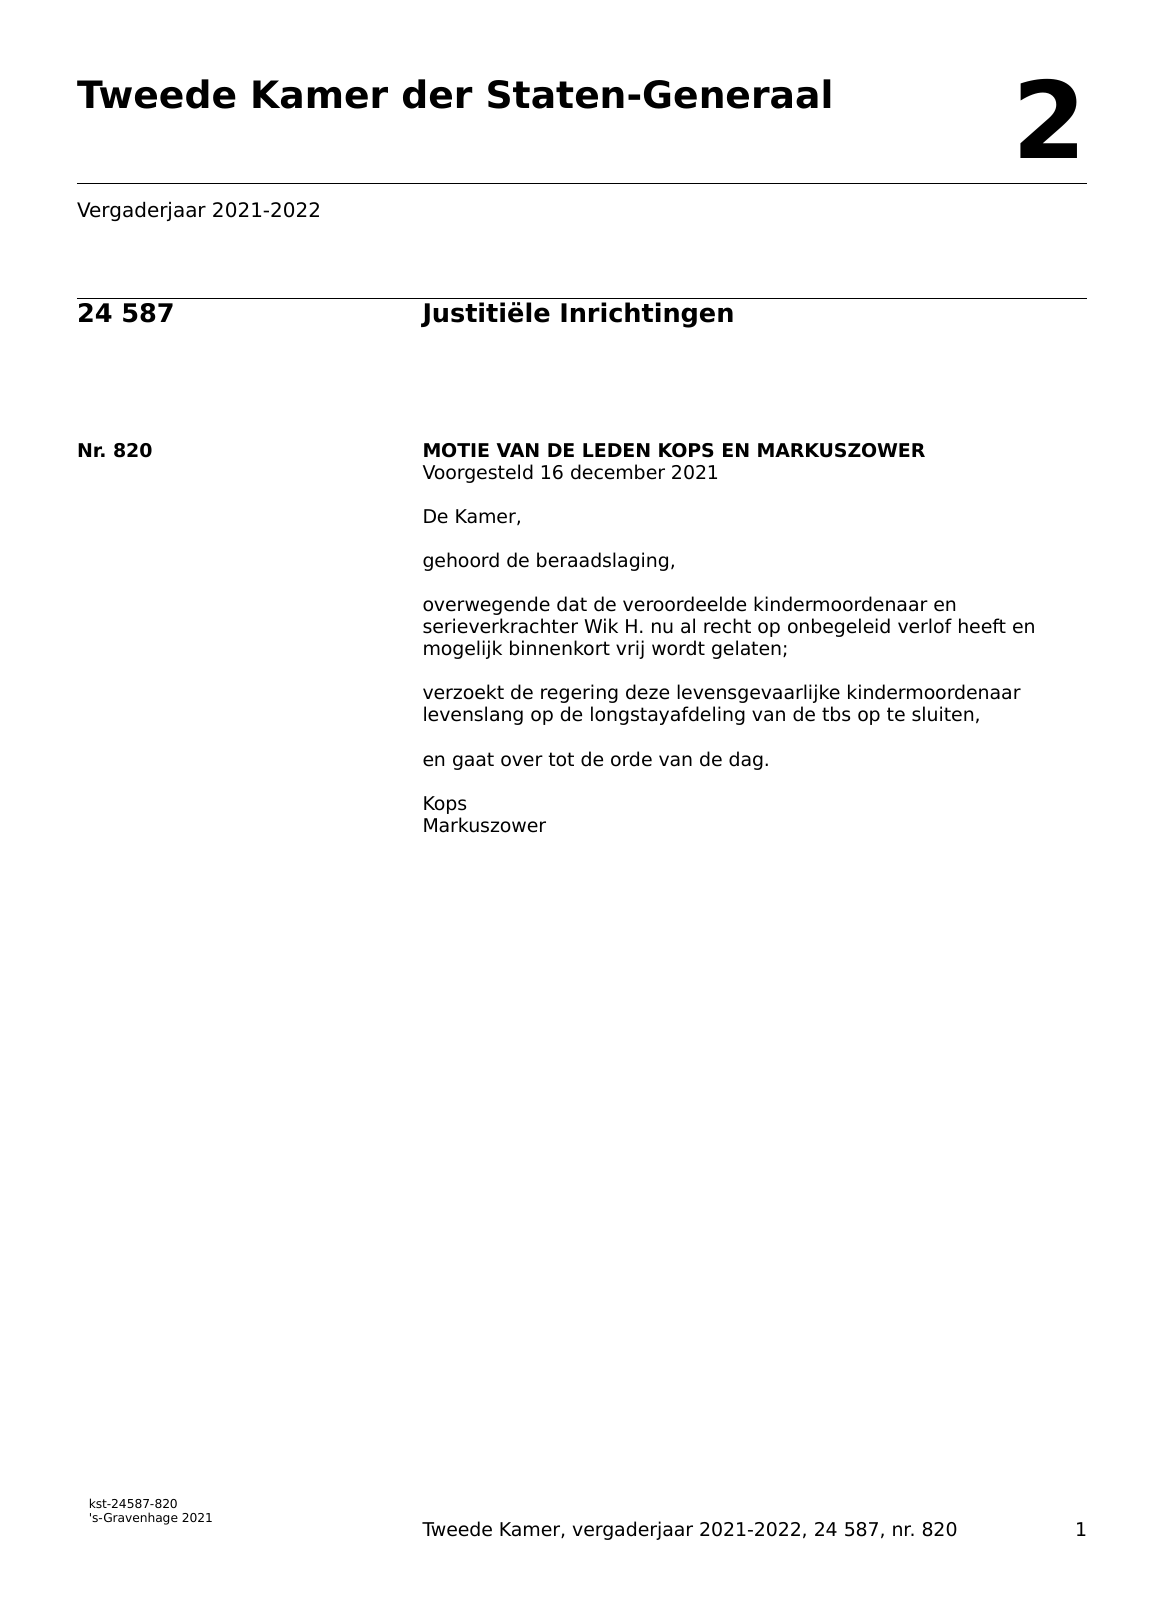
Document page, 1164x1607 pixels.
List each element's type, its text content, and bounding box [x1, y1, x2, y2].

text Markuszower [422, 814, 1087, 837]
text verzoekt de regering deze levensgevaarlijke kindermoordenaar levenslang op de longstayafdeling van de tbs op te sluiten, [422, 682, 1087, 726]
subtitle Nr. 820 MOTIE VAN DE LEDEN KOPS EN MARKUSZOWER [77, 440, 1087, 462]
text De Kamer, [422, 506, 1087, 528]
table_header 2 [886, 59, 1087, 183]
text en gaat over tot de orde van de dag. [422, 748, 1087, 770]
table_header Tweede Kamer der Staten-Generaal [77, 59, 886, 183]
text overwegende dat de veroordeelde kindermoordenaar en serieverkrachter Wik H. nu al recht op onbegeleid verlof heeft en mogelijk binnenkort vrij wordt gelaten; [422, 594, 1087, 660]
subtitle 24 587 Justitiële Inrichtingen [77, 299, 1087, 329]
text kst-24587-820 [88, 1497, 323, 1511]
text gehoord de beraadslaging, [422, 550, 1087, 572]
text 's-Gravenhage 2021 [88, 1511, 323, 1525]
text Voorgesteld 16 december 2021 [422, 462, 1087, 484]
text Kops [422, 793, 1087, 814]
table_cell Vergaderjaar 2021-2022 [77, 184, 1087, 298]
